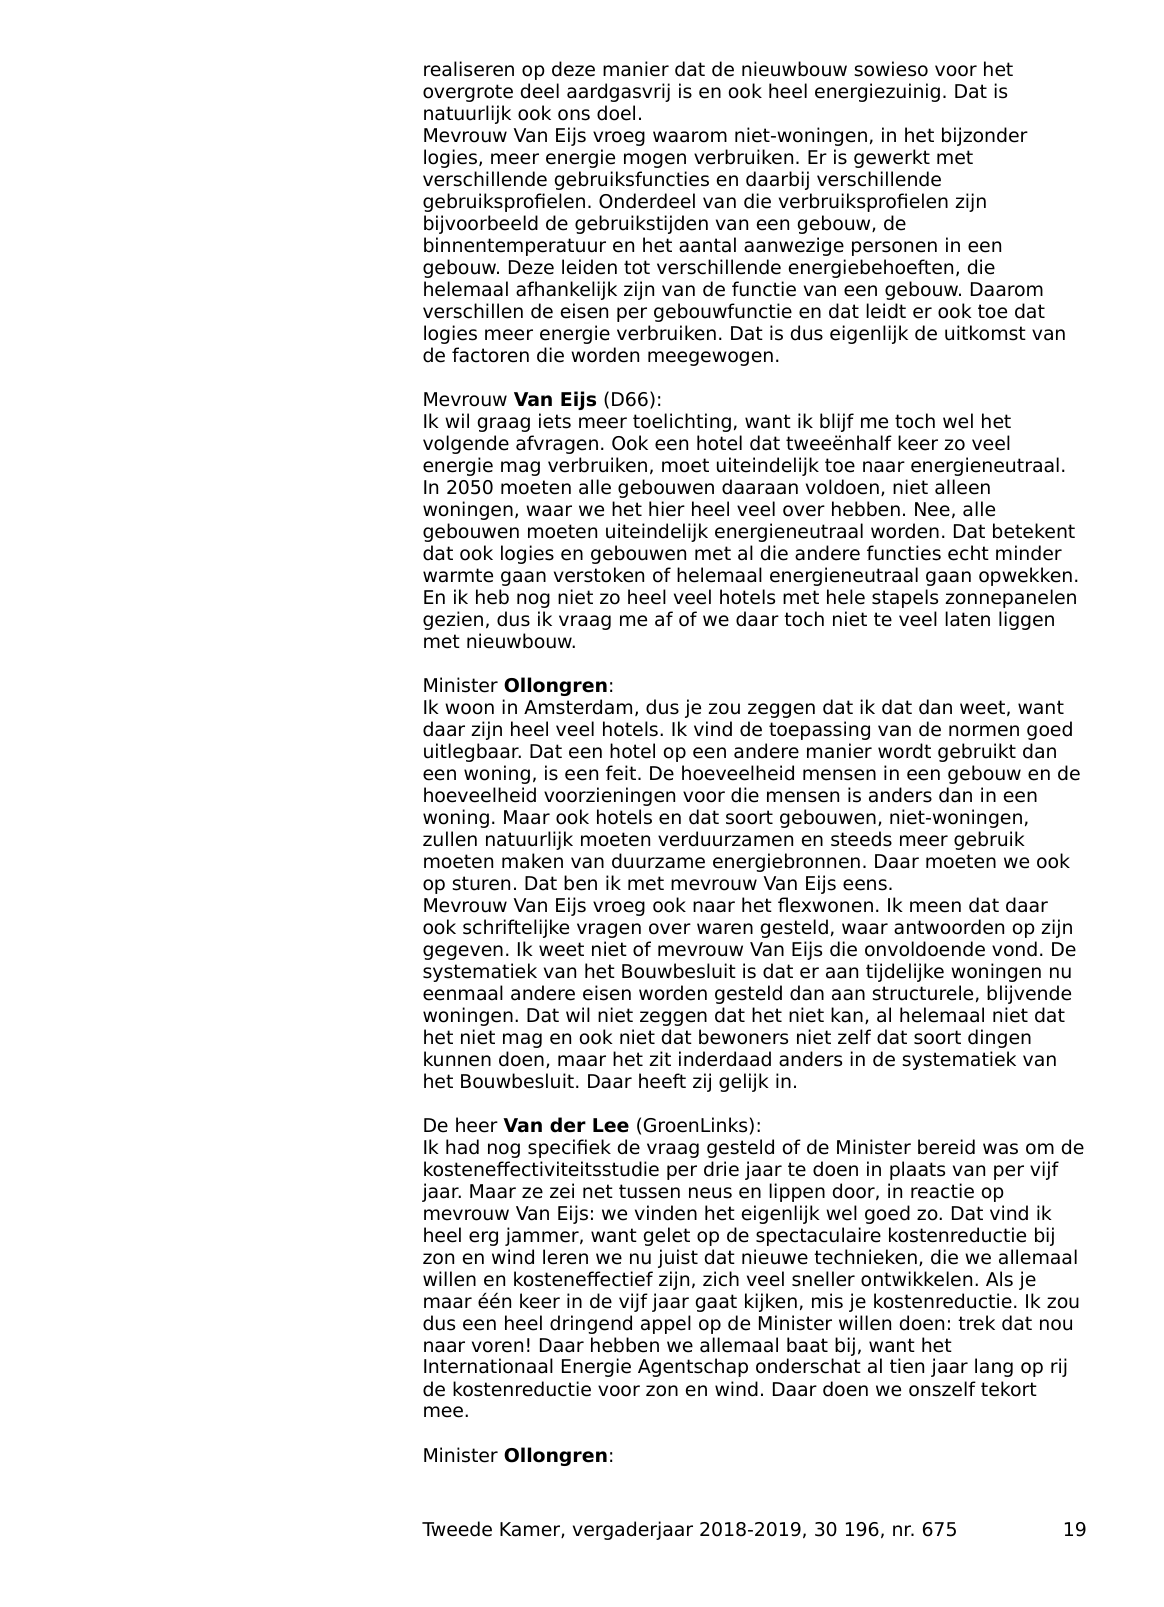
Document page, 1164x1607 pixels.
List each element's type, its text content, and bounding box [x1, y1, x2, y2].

text Minister Ollongren: [422, 675, 1087, 697]
text Mevrouw Van Eijs (D66): [422, 389, 1087, 411]
text De heer Van der Lee (GroenLinks): [422, 1115, 1087, 1137]
text Mevrouw Van Eijs vroeg ook naar het flexwonen. Ik meen dat daar ook schriftelijke vragen over waren gesteld, waar antwoorden op zijn gegeven. Ik weet niet of mevrouw Van Eijs die onvoldoende vond. De systematiek van het Bouwbesluit is dat er aan tijdelijke woningen nu eenmaal andere eisen worden gesteld dan aan structurele, blijvende woningen. Dat wil niet zeggen dat het niet kan, al helemaal niet dat het niet mag en ook niet dat bewoners niet zelf dat soort dingen kunnen doen, maar het zit inderdaad anders in de systematiek van het Bouwbesluit. Daar heeft zij gelijk in. [422, 895, 1087, 1092]
text Ik wil graag iets meer toelichting, want ik blijf me toch wel het volgende afvragen. Ook een hotel dat tweeënhalf keer zo veel energie mag verbruiken, moet uiteindelijk toe naar energieneutraal. In 2050 moeten alle gebouwen daaraan voldoen, niet alleen woningen, waar we het hier heel veel over hebben. Nee, alle gebouwen moeten uiteindelijk energieneutraal worden. Dat betekent dat ook logies en gebouwen met al die andere functies echt minder warmte gaan verstoken of helemaal energieneutraal gaan opwekken. En ik heb nog niet zo heel veel hotels met hele stapels zonnepanelen gezien, dus ik vraag me af of we daar toch niet te veel laten liggen met nieuwbouw. [422, 411, 1087, 653]
text Mevrouw Van Eijs vroeg waarom niet-woningen, in het bijzonder logies, meer energie mogen verbruiken. Er is gewerkt met verschillende gebruiksfuncties en daarbij verschillende gebruiksprofielen. Onderdeel van die verbruiksprofielen zijn bijvoorbeeld de gebruikstijden van een gebouw, de binnentemperatuur en het aantal aanwezige personen in een gebouw. Deze leiden tot verschillende energiebehoeften, die helemaal afhankelijk zijn van de functie van een gebouw. Daarom verschillen de eisen per gebouwfunctie en dat leidt er ook toe dat logies meer energie verbruiken. Dat is dus eigenlijk de uitkomst van de factoren die worden meegewogen. [422, 125, 1087, 367]
text Minister Ollongren: [422, 1444, 1087, 1467]
text realiseren op deze manier dat de nieuwbouw sowieso voor het overgrote deel aardgasvrij is en ook heel energiezuinig. Dat is natuurlijk ook ons doel. [422, 59, 1087, 125]
text Ik woon in Amsterdam, dus je zou zeggen dat ik dat dan weet, want daar zijn heel veel hotels. Ik vind de toepassing van de normen goed uitlegbaar. Dat een hotel op een andere manier wordt gebruikt dan een woning, is een feit. De hoeveelheid mensen in een gebouw en de hoeveelheid voorzieningen voor die mensen is anders dan in een woning. Maar ook hotels en dat soort gebouwen, niet-woningen, zullen natuurlijk moeten verduurzamen en steeds meer gebruik moeten maken van duurzame energiebronnen. Daar moeten we ook op sturen. Dat ben ik met mevrouw Van Eijs eens. [422, 697, 1087, 895]
text Ik had nog specifiek de vraag gesteld of de Minister bereid was om de kosteneffectiviteitsstudie per drie jaar te doen in plaats van per vijf jaar. Maar ze zei net tussen neus en lippen door, in reactie op mevrouw Van Eijs: we vinden het eigenlijk wel goed zo. Dat vind ik heel erg jammer, want gelet op de spectaculaire kostenreductie bij zon en wind leren we nu juist dat nieuwe technieken, die we allemaal willen en kosteneffectief zijn, zich veel sneller ontwikkelen. Als je maar één keer in de vijf jaar gaat kijken, mis je kostenreductie. Ik zou dus een heel dringend appel op de Minister willen doen: trek dat nou naar voren! Daar hebben we allemaal baat bij, want het Internationaal Energie Agentschap onderschat al tien jaar lang op rij de kostenreductie voor zon en wind. Daar doen we onszelf tekort mee. [422, 1137, 1087, 1422]
